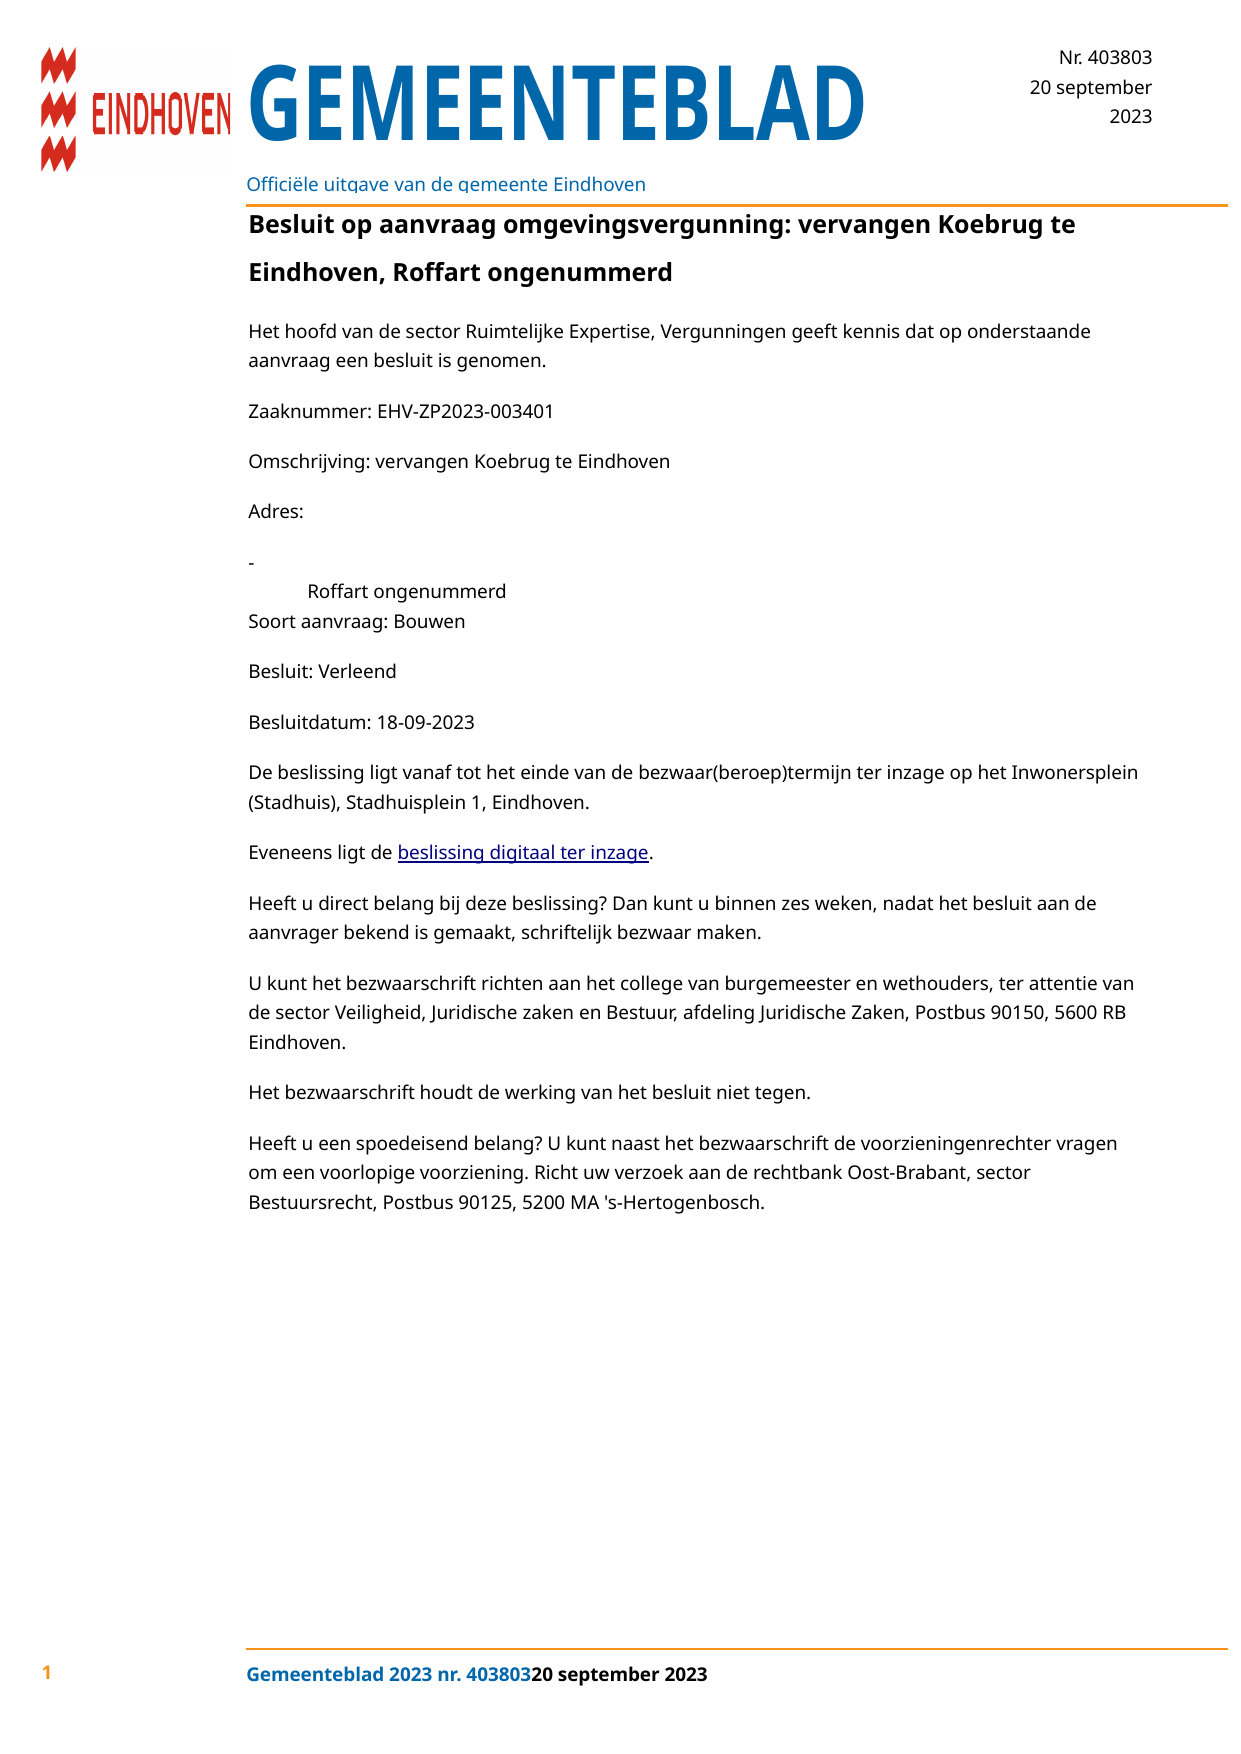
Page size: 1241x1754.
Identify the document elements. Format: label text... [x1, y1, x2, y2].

text Het hoofd van de sector Ruimtelijke Expertise, Vergunningen geeft kennis dat op onderstaande aanvraag een besluit is genomen. [248, 318, 1152, 373]
text Het bezwaarschrift houdt de werking van het besluit niet tegen. [248, 1079, 1152, 1105]
text Soort aanvraag: Bouwen [248, 608, 1152, 634]
picture [41, 47, 231, 172]
text Zaaknummer: EHV-ZP2023-003401 [248, 398, 1152, 424]
text De beslissing ligt vanaf tot het einde van de bezwaar(beroep)termijn ter inzage op het Inwonersplein (Stadhuis), Stadhuisplein 1, Eindhoven. [248, 759, 1152, 815]
text Adres: [248, 499, 1152, 524]
list Roffart ongenummerd [248, 579, 1152, 604]
text Besluitdatum: 18-09-2023 [248, 709, 1152, 735]
text U kunt het bezwaarschrift richten aan het college van burgemeester en wethouders, ter attentie van de sector Veiligheid, Juridische zaken en Bestuur, afdeling Juridische Zaken, Postbus 90150, 5600 RB Eindhoven. [248, 970, 1152, 1055]
text Besluit op aanvraag omgevingsvergunning: vervangen Koebrug te Eindhoven, Roffart ongenummerd [248, 207, 1152, 288]
text Heeft u direct belang bij deze beslissing? Dan kunt u binnen zes weken, nadat het besluit aan de aanvrager bekend is gemaakt, schriftelijk bezwaar maken. [248, 890, 1152, 945]
text Eveneens ligt de beslissing digitaal ter inzage. [248, 839, 1152, 865]
text Heeft u een spoedeisend belang? U kunt naast het bezwaarschrift de voorzieningenrechter vragen om een voorlopige voorziening. Richt uw verzoek aan de rechtbank Oost-Brabant, sector Bestuursrecht, Postbus 90125, 5200 MA 's-Hertogenbosch. [248, 1130, 1152, 1215]
text Besluit: Verleend [248, 659, 1152, 684]
text Omschrijving: vervangen Koebrug te Eindhoven [248, 448, 1152, 474]
